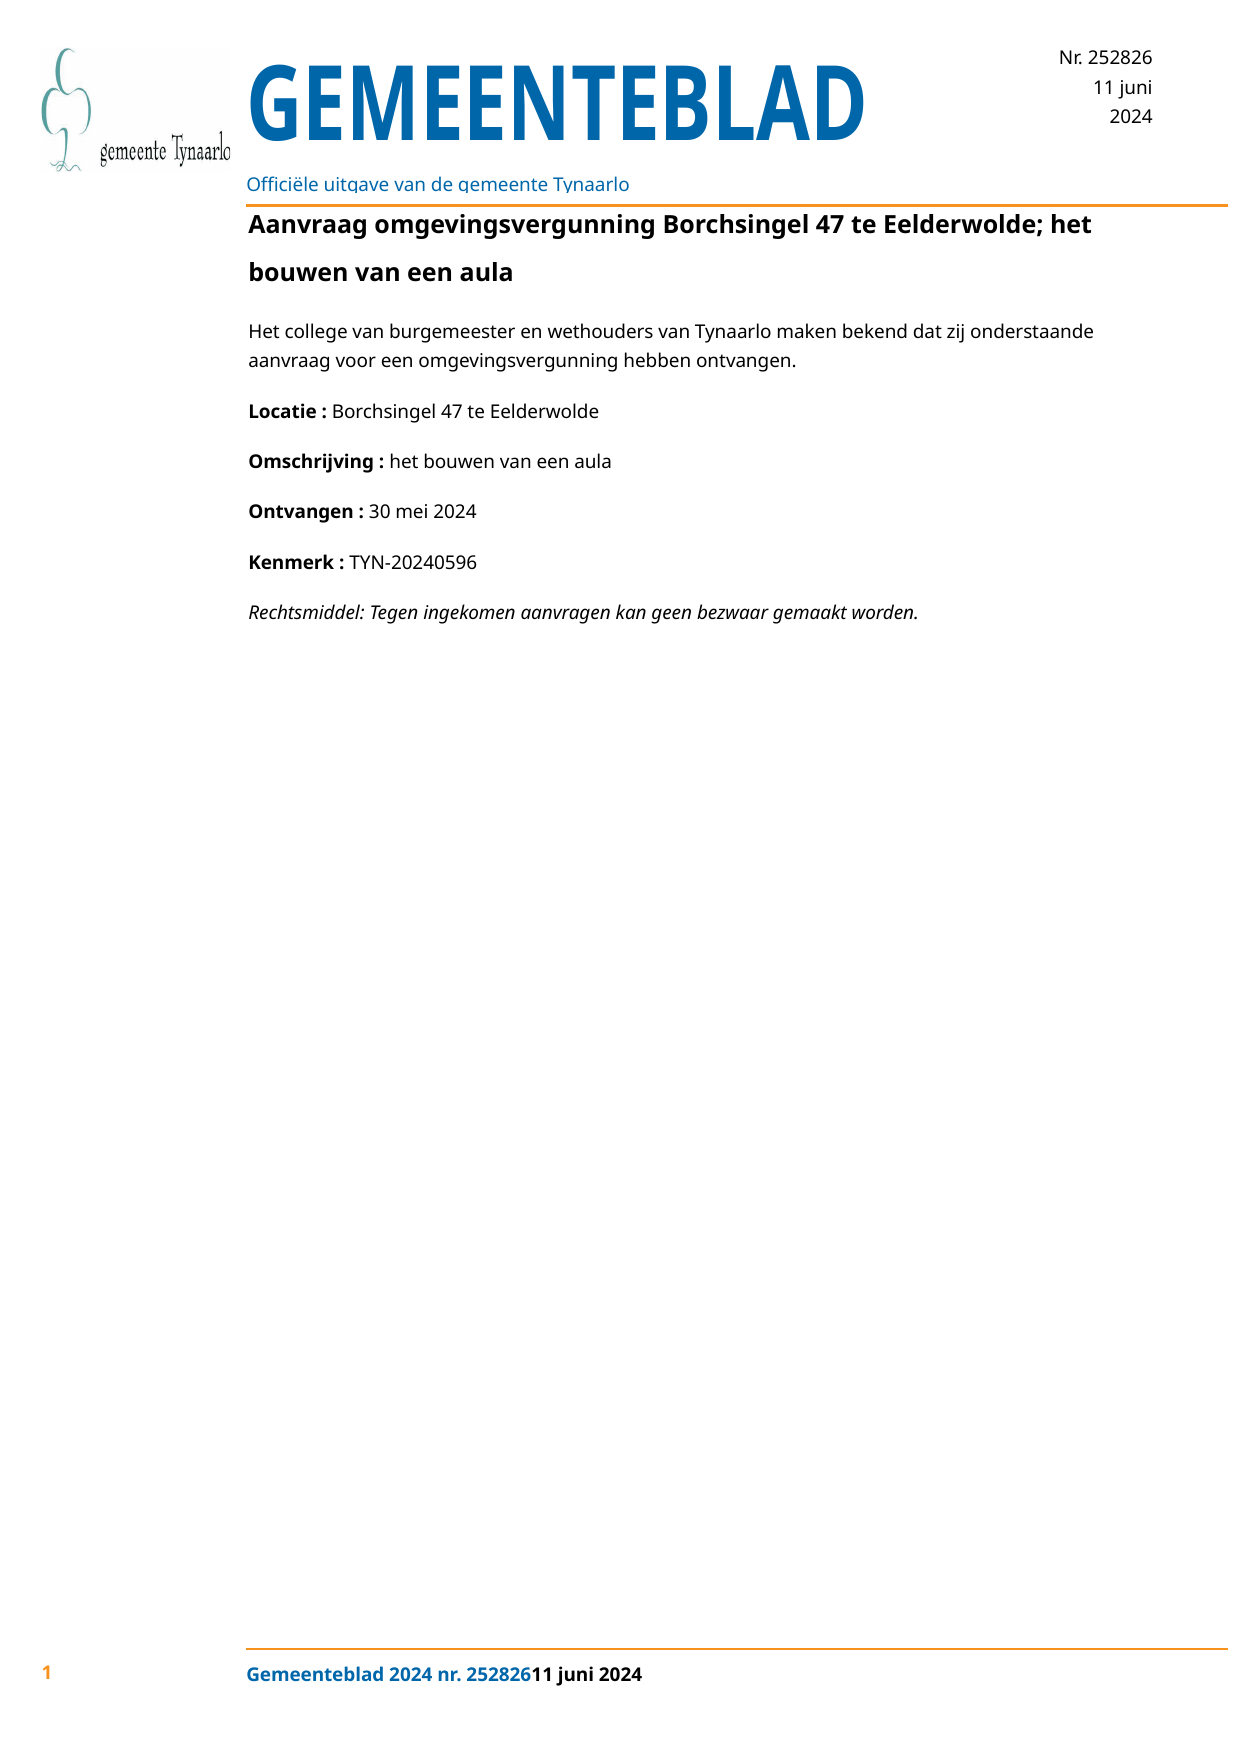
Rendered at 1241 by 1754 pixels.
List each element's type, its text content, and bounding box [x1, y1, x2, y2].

text Ontvangen : 30 mei 2024 [248, 499, 1152, 524]
picture [41, 47, 231, 172]
text Aanvraag omgevingsvergunning Borchsingel 47 te Eelderwolde; het bouwen van een aula [248, 207, 1152, 288]
text Kenmerk : TYN-20240596 [248, 549, 1152, 575]
text Omschrijving : het bouwen van een aula [248, 448, 1152, 474]
text Locatie : Borchsingel 47 te Eelderwolde [248, 398, 1152, 424]
text Rechtsmiddel: Tegen ingekomen aanvragen kan geen bezwaar gemaakt worden. [248, 599, 1152, 625]
text Het college van burgemeester en wethouders van Tynaarlo maken bekend dat zij onderstaande aanvraag voor een omgevingsvergunning hebben ontvangen. [248, 318, 1152, 373]
